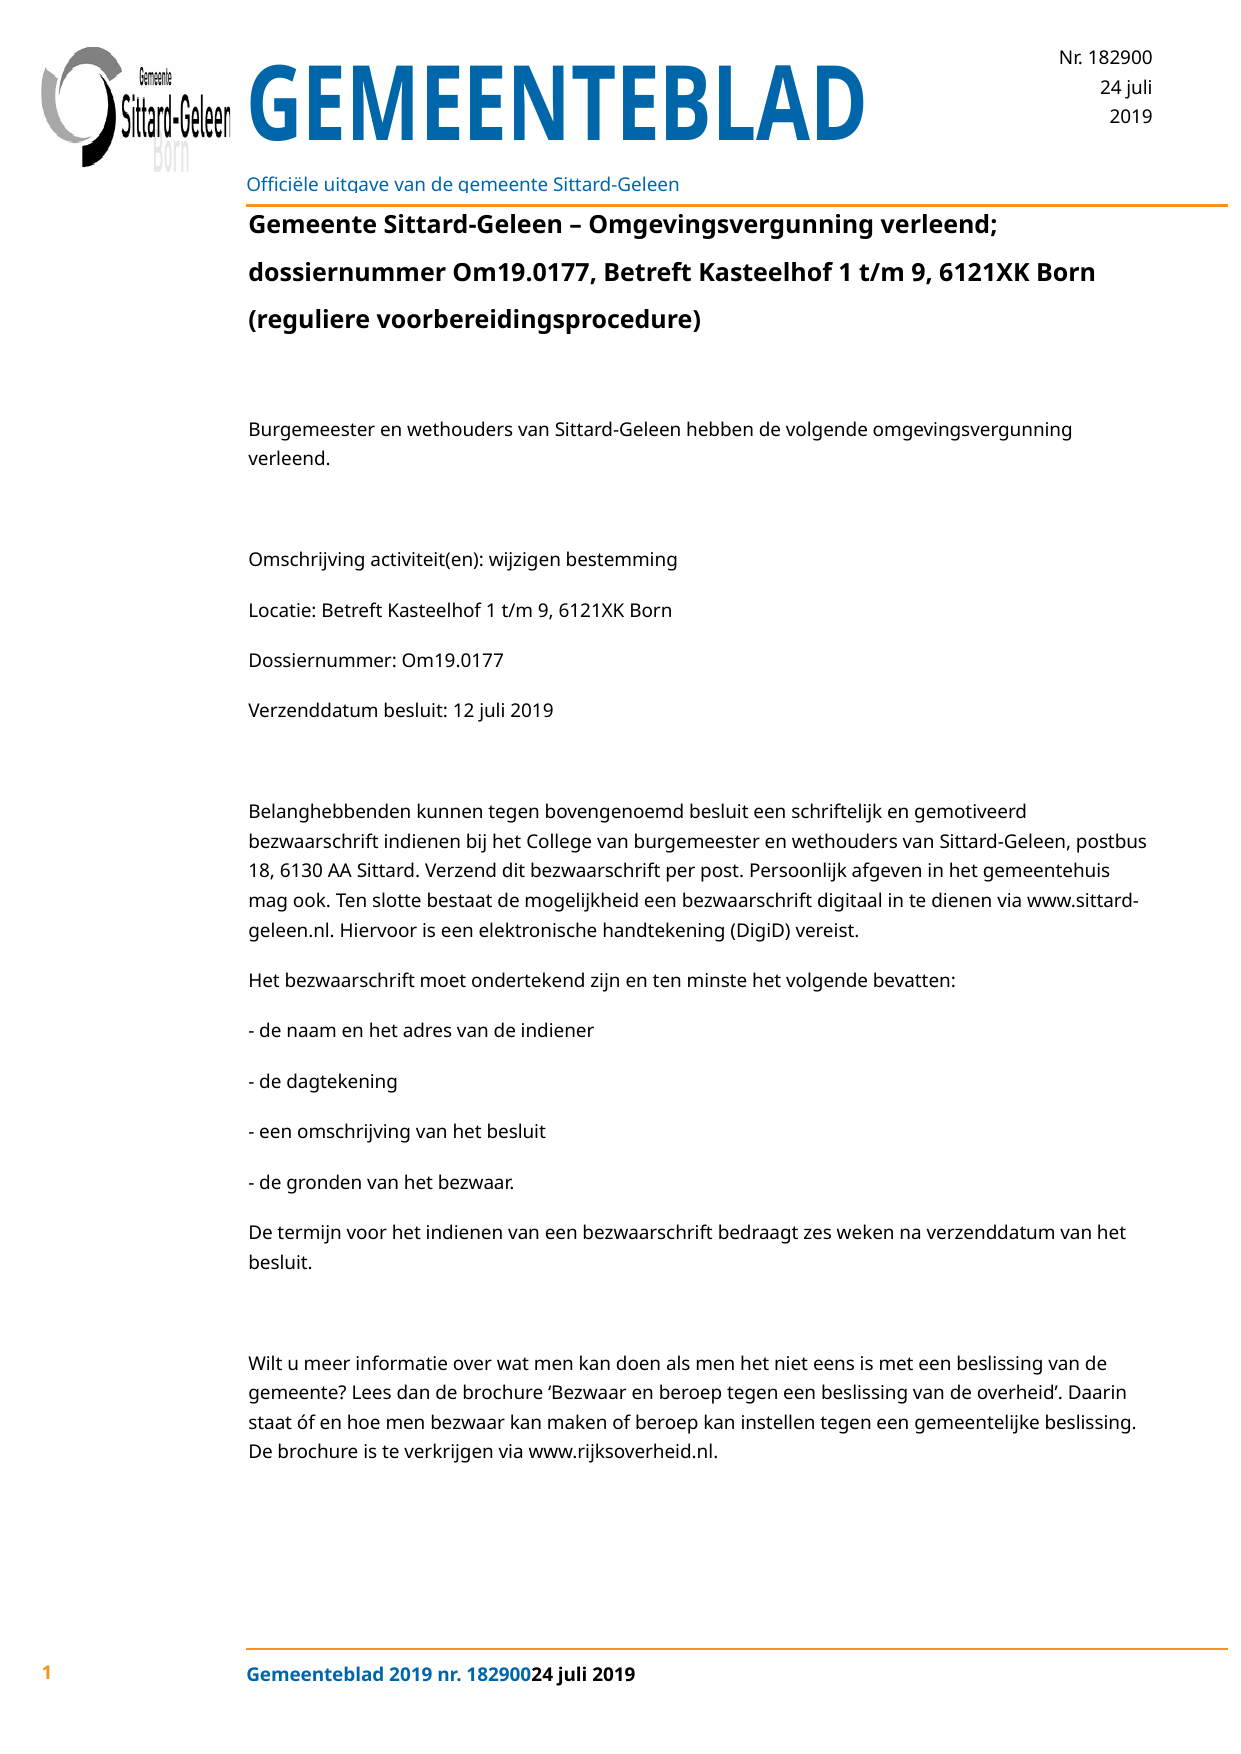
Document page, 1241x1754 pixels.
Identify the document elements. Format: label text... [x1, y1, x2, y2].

text De termijn voor het indienen van een bezwaarschrift bedraagt zes weken na verzenddatum van het besluit. [248, 1219, 1152, 1274]
text Belanghebbenden kunnen tegen bovengenoemd besluit een schriftelijk en gemotiveerd bezwaarschrift indienen bij het College van burgemeester en wethouders van Sittard-Geleen, postbus 18, 6130 AA Sittard. Verzend dit bezwaarschrift per post. Persoonlijk afgeven in het gemeentehuis mag ook. Ten slotte bestaat de mogelijkheid een bezwaarschrift digitaal in te dienen via www.sittard-geleen.nl. Hiervoor is een elektronische handtekening (DigiD) vereist. [248, 798, 1152, 942]
text Omschrijving activiteit(en): wijzigen bestemming [248, 546, 1152, 572]
text Dossiernummer: Om19.0177 [248, 647, 1152, 673]
text Het bezwaarschrift moet ondertekend zijn en ten minste het volgende bevatten: [248, 967, 1152, 993]
text - de naam en het adres van de indiener [248, 1018, 1152, 1043]
text Locatie: Betreft Kasteelhof 1 t/m 9, 6121XK Born [248, 597, 1152, 622]
text Gemeente Sittard-Geleen – Omgevingsvergunning verleend; dossiernummer Om19.0177, Betreft Kasteelhof 1 t/m 9, 6121XK Born (reguliere voorbereidingsprocedure) [248, 207, 1152, 336]
text Verzenddatum besluit: 12 juli 2019 [248, 698, 1152, 723]
text Wilt u meer informatie over wat men kan doen als men het niet eens is met een beslissing van de gemeente? Lees dan de brochure ‘Bezwaar en beroep tegen een beslissing van de overheid’. Daarin staat óf en hoe men bezwaar kan maken of beroep kan instellen tegen een gemeentelijke beslissing. De brochure is te verkrijgen via www.rijksoverheid.nl. [248, 1350, 1152, 1464]
text Burgemeester en wethouders van Sittard-Geleen hebben de volgende omgevingsvergunning verleend. [248, 416, 1152, 471]
text - de dagtekening [248, 1068, 1152, 1094]
text - de gronden van het bezwaar. [248, 1169, 1152, 1194]
picture [41, 47, 231, 172]
text - een omschrijving van het besluit [248, 1118, 1152, 1144]
